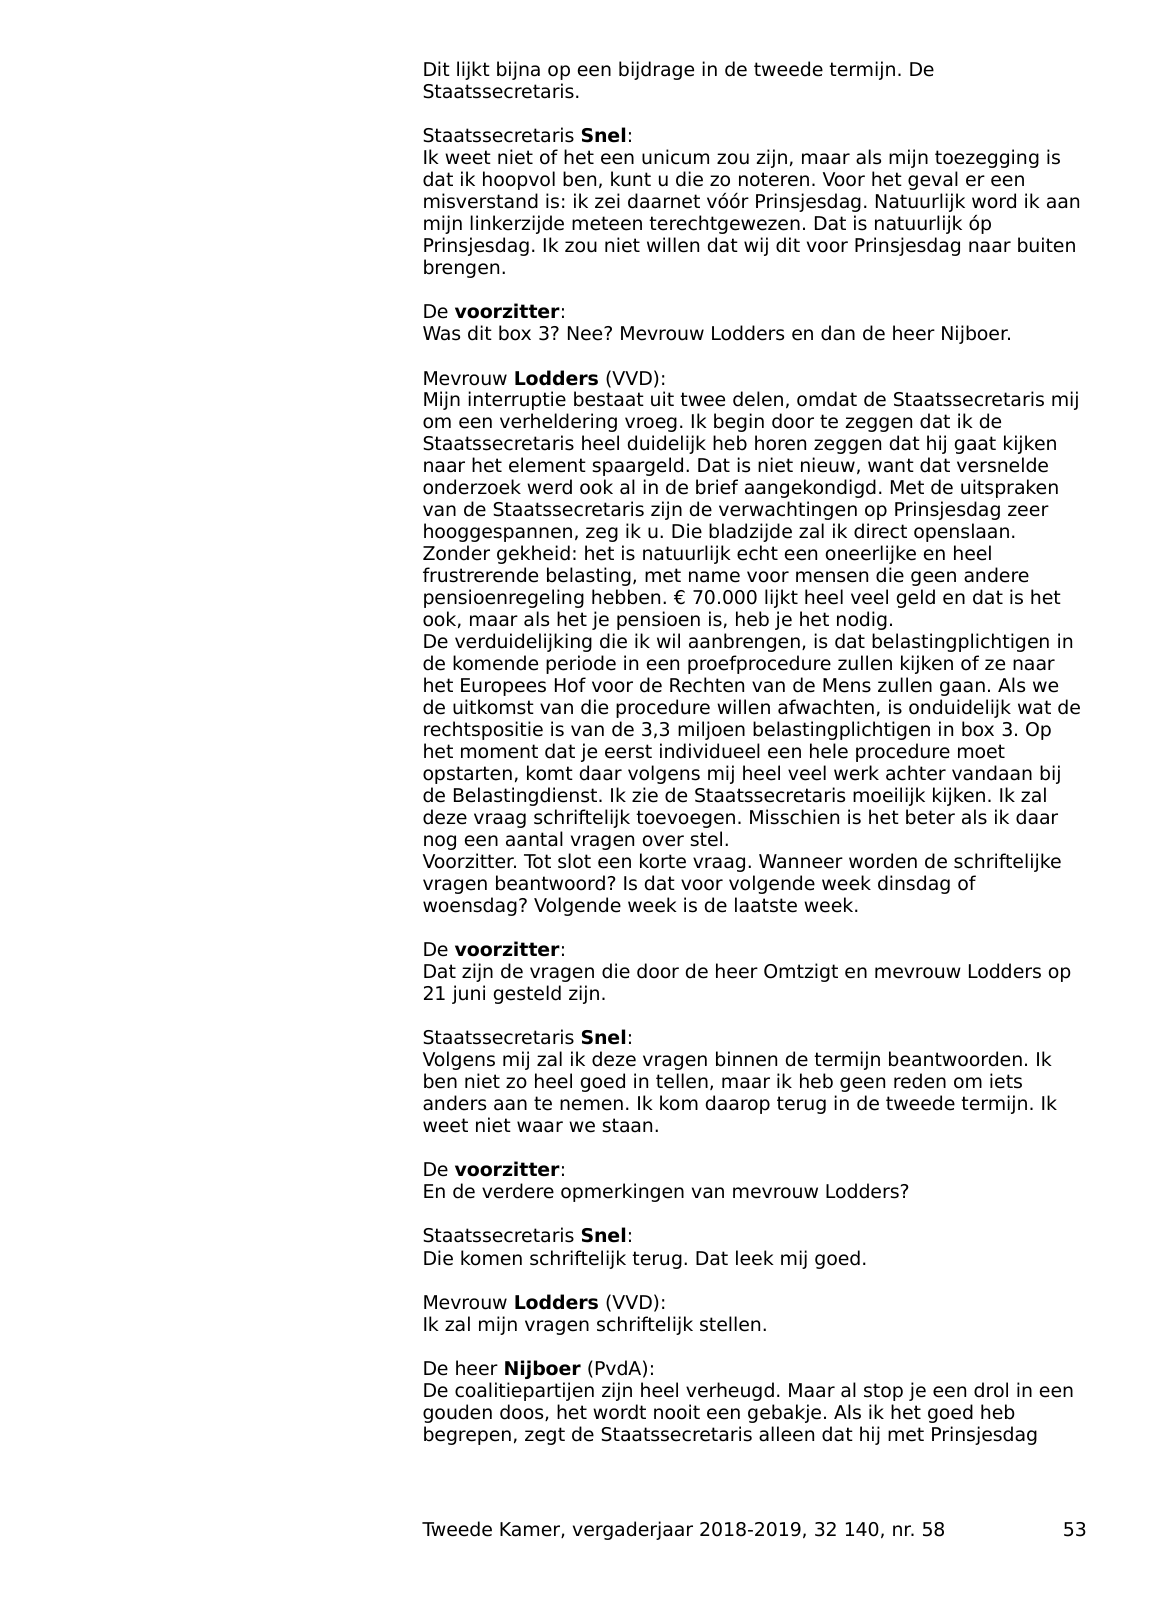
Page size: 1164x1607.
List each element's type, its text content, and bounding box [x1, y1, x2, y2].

text Staatssecretaris Snel: [422, 1027, 1087, 1049]
text De voorzitter: [422, 301, 1087, 323]
text De coalitiepartijen zijn heel verheugd. Maar al stop je een drol in een gouden doos, het wordt nooit een gebakje. Als ik het goed heb begrepen, zegt de Staatssecretaris alleen dat hij met Prinsjesdag [422, 1380, 1087, 1446]
text Mijn interruptie bestaat uit twee delen, omdat de Staatssecretaris mij om een verheldering vroeg. Ik begin door te zeggen dat ik de Staatssecretaris heel duidelijk heb horen zeggen dat hij gaat kijken naar het element spaargeld. Dat is niet nieuw, want dat versnelde onderzoek werd ook al in de brief aangekondigd. Met de uitspraken van de Staatssecretaris zijn de verwachtingen op Prinsjesdag zeer hooggespannen, zeg ik u. Die bladzijde zal ik direct openslaan. Zonder gekheid: het is natuurlijk echt een oneerlijke en heel frustrerende belasting, met name voor mensen die geen andere pensioenregeling hebben. € 70.000 lijkt heel veel geld en dat is het ook, maar als het je pensioen is, heb je het nodig. [422, 389, 1087, 631]
text De verduidelijking die ik wil aanbrengen, is dat belastingplichtigen in de komende periode in een proefprocedure zullen kijken of ze naar het Europees Hof voor de Rechten van de Mens zullen gaan. Als we de uitkomst van die procedure willen afwachten, is onduidelijk wat de rechtspositie is van de 3,3 miljoen belastingplichtigen in box 3. Op het moment dat je eerst individueel een hele procedure moet opstarten, komt daar volgens mij heel veel werk achter vandaan bij de Belastingdienst. Ik zie de Staatssecretaris moeilijk kijken. Ik zal deze vraag schriftelijk toevoegen. Misschien is het beter als ik daar nog een aantal vragen over stel. [422, 631, 1087, 851]
text De voorzitter: [422, 1159, 1087, 1181]
text Die komen schriftelijk terug. Dat leek mij goed. [422, 1247, 1087, 1269]
text Was dit box 3? Nee? Mevrouw Lodders en dan de heer Nijboer. [422, 323, 1087, 345]
text Staatssecretaris Snel: [422, 125, 1087, 147]
text En de verdere opmerkingen van mevrouw Lodders? [422, 1181, 1087, 1203]
text Dit lijkt bijna op een bijdrage in de tweede termijn. De Staatssecretaris. [422, 59, 1087, 103]
text Staatssecretaris Snel: [422, 1225, 1087, 1247]
text Dat zijn de vragen die door de heer Omtzigt en mevrouw Lodders op 21 juni gesteld zijn. [422, 961, 1087, 1005]
text Voorzitter. Tot slot een korte vraag. Wanneer worden de schriftelijke vragen beantwoord? Is dat voor volgende week dinsdag of woensdag? Volgende week is de laatste week. [422, 851, 1087, 917]
text Ik zal mijn vragen schriftelijk stellen. [422, 1313, 1087, 1336]
text De voorzitter: [422, 939, 1087, 961]
text Volgens mij zal ik deze vragen binnen de termijn beantwoorden. Ik ben niet zo heel goed in tellen, maar ik heb geen reden om iets anders aan te nemen. Ik kom daarop terug in de tweede termijn. Ik weet niet waar we staan. [422, 1049, 1087, 1137]
text Mevrouw Lodders (VVD): [422, 1292, 1087, 1313]
text De heer Nijboer (PvdA): [422, 1358, 1087, 1380]
text Ik weet niet of het een unicum zou zijn, maar als mijn toezegging is dat ik hoopvol ben, kunt u die zo noteren. Voor het geval er een misverstand is: ik zei daarnet vóór Prinsjesdag. Natuurlijk word ik aan mijn linkerzijde meteen terechtgewezen. Dat is natuurlijk óp Prinsjesdag. Ik zou niet willen dat wij dit voor Prinsjesdag naar buiten brengen. [422, 147, 1087, 279]
text Mevrouw Lodders (VVD): [422, 367, 1087, 389]
